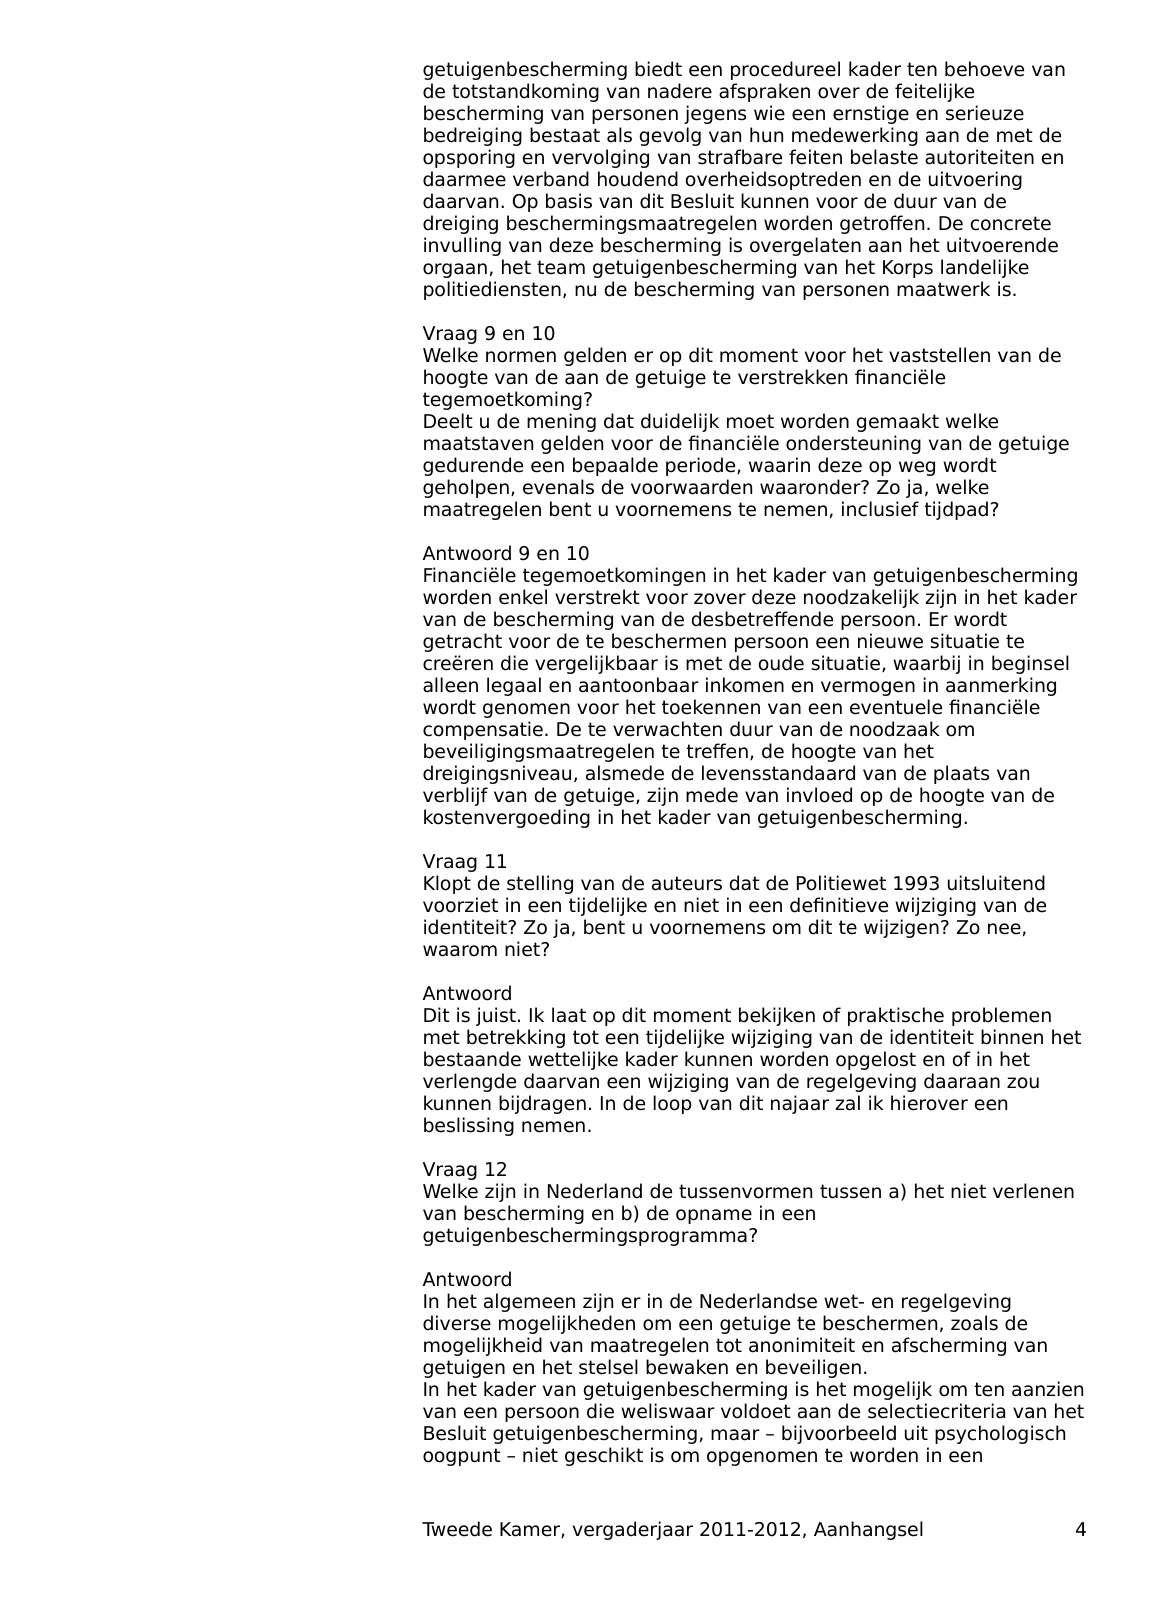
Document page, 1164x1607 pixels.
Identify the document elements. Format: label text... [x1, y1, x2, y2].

text In het kader van getuigenbescherming is het mogelijk om ten aanzien van een persoon die weliswaar voldoet aan de selectiecriteria van het Besluit getuigenbescherming, maar – bijvoorbeeld uit psychologisch oogpunt – niet geschikt is om opgenomen te worden in een [422, 1379, 1087, 1467]
text Antwoord [422, 983, 1087, 1005]
text getuigenbescherming biedt een procedureel kader ten behoeve van de totstandkoming van nadere afspraken over de feitelijke bescherming van personen jegens wie een ernstige en serieuze bedreiging bestaat als gevolg van hun medewerking aan de met de opsporing en vervolging van strafbare feiten belaste autoriteiten en daarmee verband houdend overheidsoptreden en de uitvoering daarvan. Op basis van dit Besluit kunnen voor de duur van de dreiging beschermingsmaatregelen worden getroffen. De concrete invulling van deze bescherming is overgelaten aan het uitvoerende orgaan, het team getuigenbescherming van het Korps landelijke politiediensten, nu de bescherming van personen maatwerk is. [422, 59, 1087, 301]
text In het algemeen zijn er in de Nederlandse wet- en regelgeving diverse mogelijkheden om een getuige te beschermen, zoals de mogelijkheid van maatregelen tot anonimiteit en afscherming van getuigen en het stelsel bewaken en beveiligen. [422, 1291, 1087, 1379]
text Antwoord [422, 1269, 1087, 1291]
text Vraag 11 [422, 851, 1087, 873]
text Financiële tegemoetkomingen in het kader van getuigenbescherming worden enkel verstrekt voor zover deze noodzakelijk zijn in het kader van de bescherming van de desbetreffende persoon. Er wordt getracht voor de te beschermen persoon een nieuwe situatie te creëren die vergelijkbaar is met de oude situatie, waarbij in beginsel alleen legaal en aantoonbaar inkomen en vermogen in aanmerking wordt genomen voor het toekennen van een eventuele financiële compensatie. De te verwachten duur van de noodzaak om beveiligingsmaatregelen te treffen, de hoogte van het dreigingsniveau, alsmede de levensstandaard van de plaats van verblijf van de getuige, zijn mede van invloed op de hoogte van de kostenvergoeding in het kader van getuigenbescherming. [422, 565, 1087, 829]
text Welke zijn in Nederland de tussenvormen tussen a) het niet verlenen van bescherming en b) de opname in een getuigenbeschermingsprogramma? [422, 1181, 1087, 1247]
text Klopt de stelling van de auteurs dat de Politiewet 1993 uitsluitend voorziet in een tijdelijke en niet in een definitieve wijziging van de identiteit? Zo ja, bent u voornemens om dit te wijzigen? Zo nee, waarom niet? [422, 873, 1087, 961]
text Deelt u de mening dat duidelijk moet worden gemaakt welke maatstaven gelden voor de financiële ondersteuning van de getuige gedurende een bepaalde periode, waarin deze op weg wordt geholpen, evenals de voorwaarden waaronder? Zo ja, welke maatregelen bent u voornemens te nemen, inclusief tijdpad? [422, 411, 1087, 521]
text Antwoord 9 en 10 [422, 543, 1087, 565]
text Welke normen gelden er op dit moment voor het vaststellen van de hoogte van de aan de getuige te verstrekken financiële tegemoetkoming? [422, 345, 1087, 411]
text Vraag 9 en 10 [422, 323, 1087, 345]
text Vraag 12 [422, 1159, 1087, 1181]
text Dit is juist. Ik laat op dit moment bekijken of praktische problemen met betrekking tot een tijdelijke wijziging van de identiteit binnen het bestaande wettelijke kader kunnen worden opgelost en of in het verlengde daarvan een wijziging van de regelgeving daaraan zou kunnen bijdragen. In de loop van dit najaar zal ik hierover een beslissing nemen. [422, 1005, 1087, 1137]
